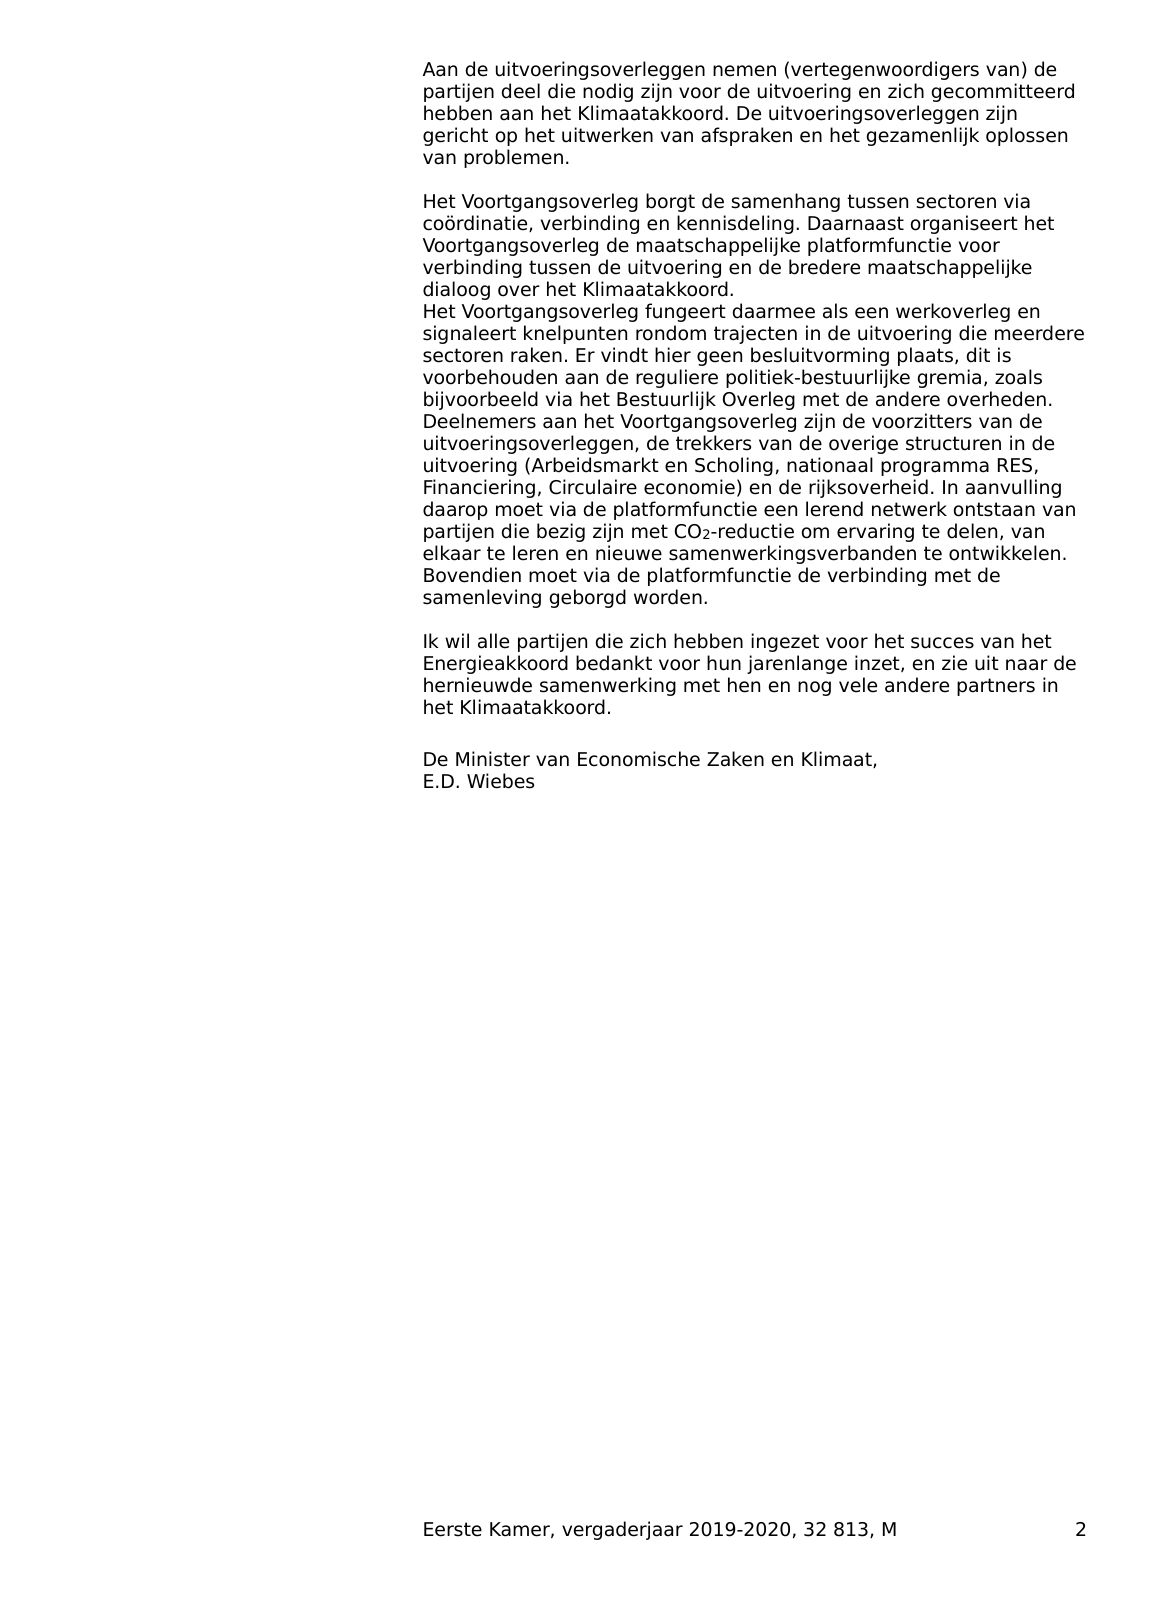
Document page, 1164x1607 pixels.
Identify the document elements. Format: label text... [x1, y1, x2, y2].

text Het Voortgangsoverleg borgt de samenhang tussen sectoren via coördinatie, verbinding en kennisdeling. Daarnaast organiseert het Voortgangsoverleg de maatschappelijke platformfunctie voor verbinding tussen de uitvoering en de bredere maatschappelijke dialoog over het Klimaatakkoord. [422, 191, 1087, 301]
text De Minister van Economische Zaken en Klimaat, E.D. Wiebes [422, 749, 1087, 793]
text Het Voortgangsoverleg fungeert daarmee als een werkoverleg en signaleert knelpunten rondom trajecten in de uitvoering die meerdere sectoren raken. Er vindt hier geen besluitvorming plaats, dit is voorbehouden aan de reguliere politiek-bestuurlijke gremia, zoals bijvoorbeeld via het Bestuurlijk Overleg met de andere overheden. Deelnemers aan het Voortgangsoverleg zijn de voorzitters van de uitvoeringsoverleggen, de trekkers van de overige structuren in de uitvoering (Arbeidsmarkt en Scholing, nationaal programma RES, Financiering, Circulaire economie) en de rijksoverheid. In aanvulling daarop moet via de platformfunctie een lerend netwerk ontstaan van partijen die bezig zijn met CO2-reductie om ervaring te delen, van elkaar te leren en nieuwe samenwerkingsverbanden te ontwikkelen. Bovendien moet via de platformfunctie de verbinding met de samenleving geborgd worden. [422, 301, 1087, 609]
text Aan de uitvoeringsoverleggen nemen (vertegenwoordigers van) de partijen deel die nodig zijn voor de uitvoering en zich gecommitteerd hebben aan het Klimaatakkoord. De uitvoeringsoverleggen zijn gericht op het uitwerken van afspraken en het gezamenlijk oplossen van problemen. [422, 59, 1087, 169]
text Ik wil alle partijen die zich hebben ingezet voor het succes van het Energieakkoord bedankt voor hun jarenlange inzet, en zie uit naar de hernieuwde samenwerking met hen en nog vele andere partners in het Klimaatakkoord. [422, 631, 1087, 719]
